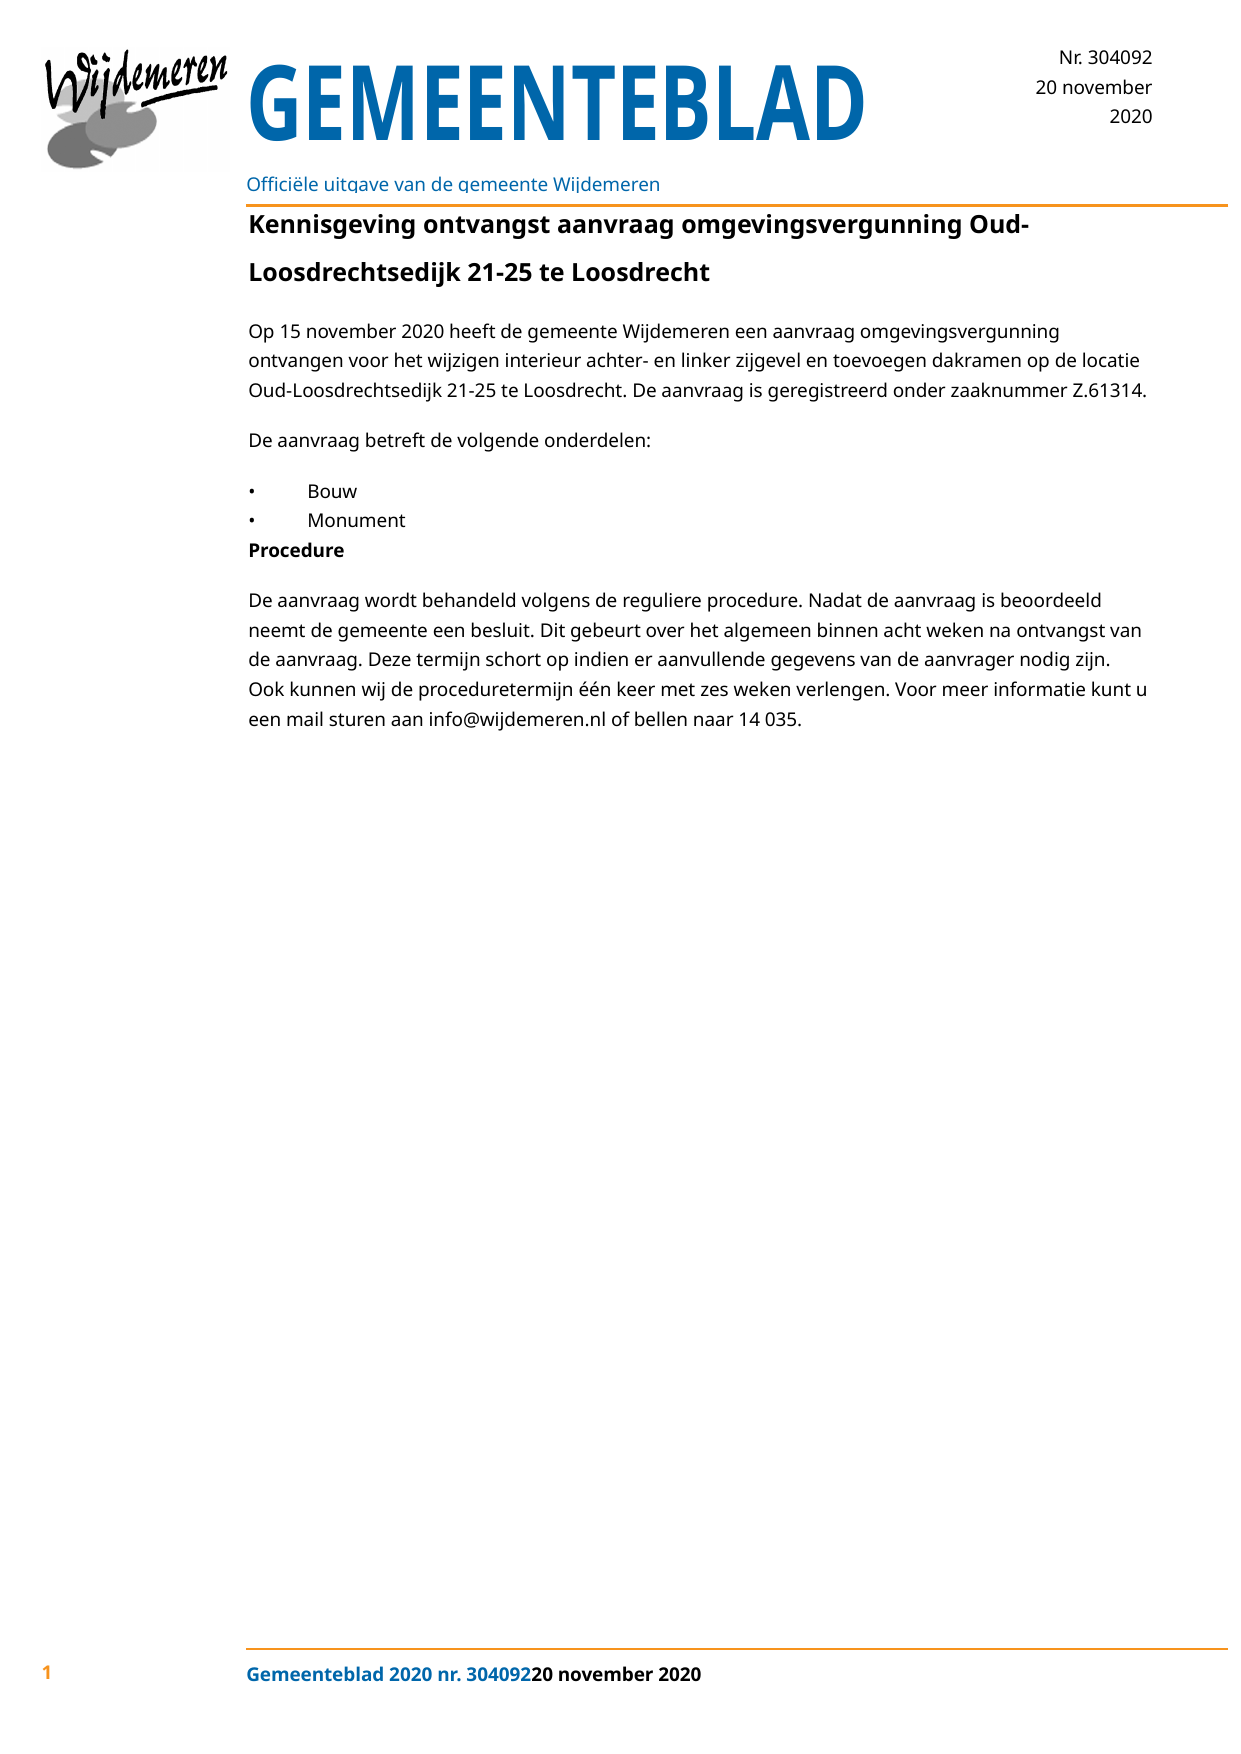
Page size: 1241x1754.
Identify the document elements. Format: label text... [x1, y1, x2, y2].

list Monument [248, 507, 1152, 533]
text Op 15 november 2020 heeft de gemeente Wijdemeren een aanvraag omgevingsvergunning ontvangen voor het wijzigen interieur achter- en linker zijgevel en toevoegen dakramen op de locatie Oud-Loosdrechtsedijk 21-25 te Loosdrecht. De aanvraag is geregistreerd onder zaaknummer Z.61314. [248, 318, 1152, 403]
text Kennisgeving ontvangst aanvraag omgevingsvergunning Oud-Loosdrechtsedijk 21-25 te Loosdrecht [248, 207, 1152, 288]
text Procedure [248, 537, 1152, 563]
text De aanvraag betreft de volgende onderdelen: [248, 427, 1152, 453]
text De aanvraag wordt behandeld volgens de reguliere procedure. Nadat de aanvraag is beoordeeld neemt de gemeente een besluit. Dit gebeurt over het algemeen binnen acht weken na ontvangst van de aanvraag. Deze termijn schort op indien er aanvullende gegevens van de aanvrager nodig zijn. Ook kunnen wij de proceduretermijn één keer met zes weken verlengen. Voor meer informatie kunt u een mail sturen aan info@wijdemeren.nl of bellen naar 14 035. [248, 587, 1152, 732]
list Bouw [248, 478, 1152, 504]
picture [41, 47, 231, 172]
